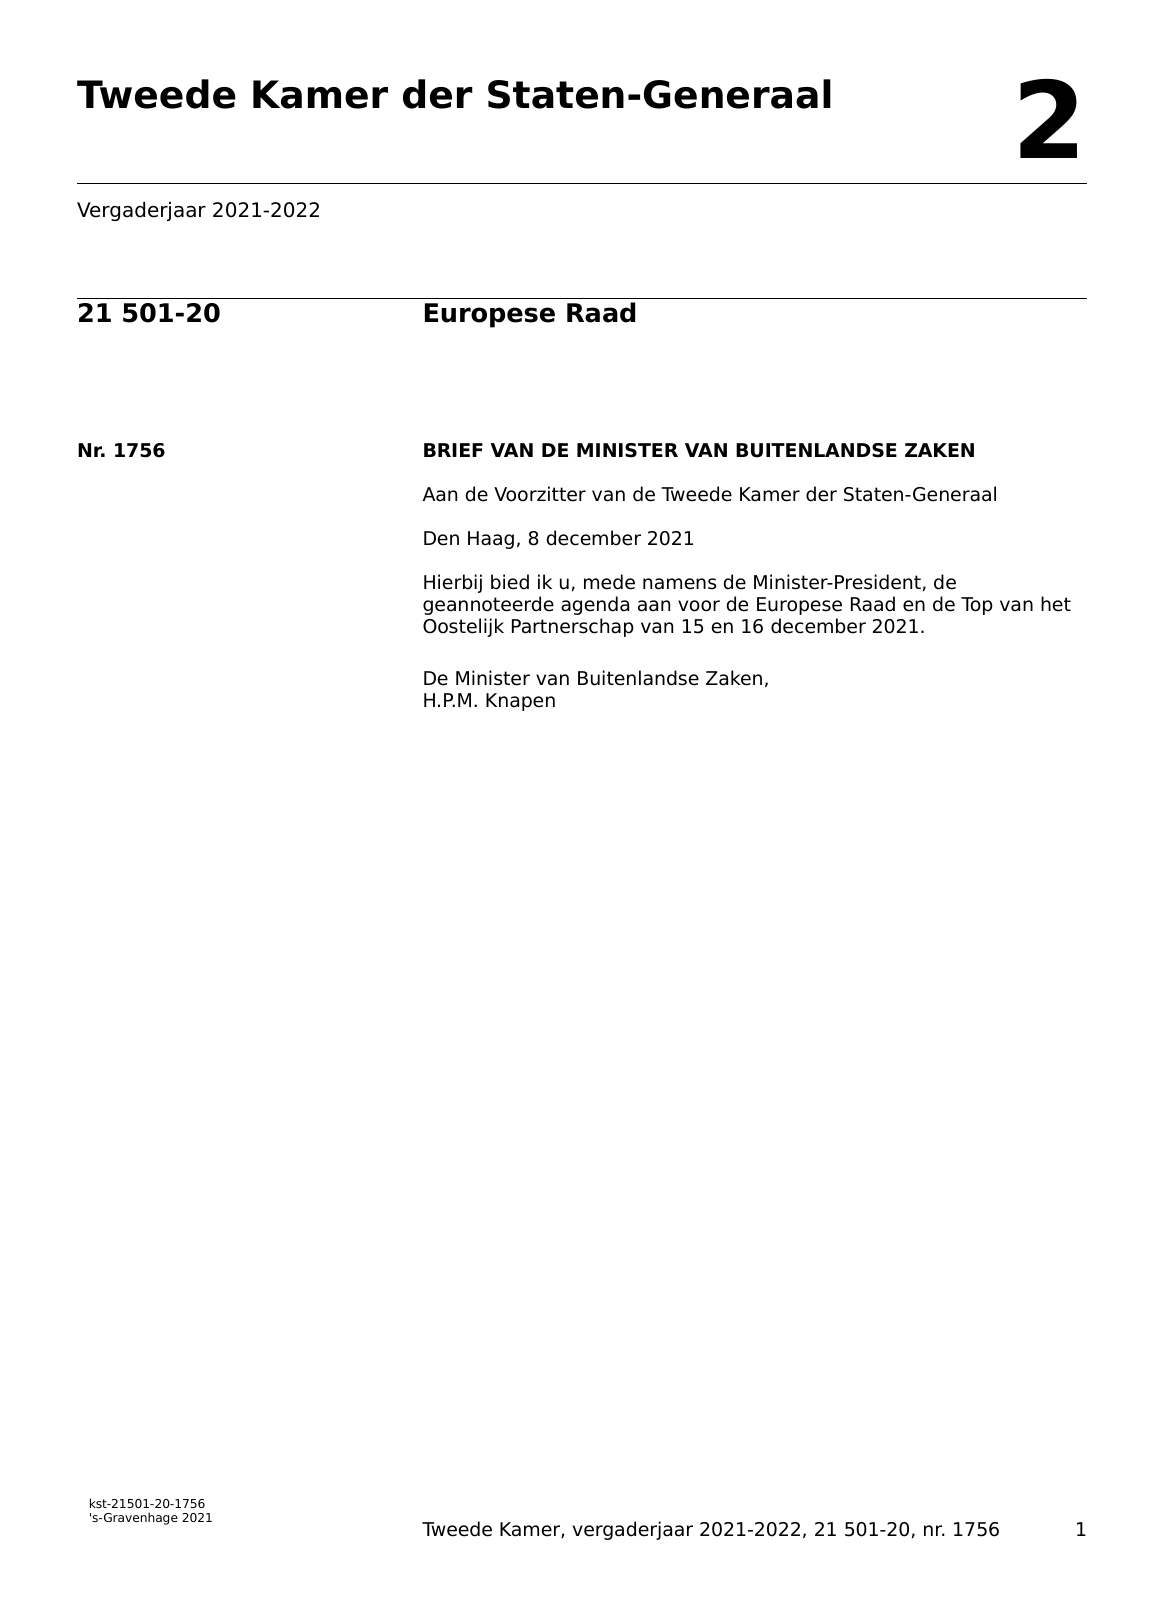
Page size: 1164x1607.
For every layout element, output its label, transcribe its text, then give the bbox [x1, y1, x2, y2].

subtitle Nr. 1756 BRIEF VAN DE MINISTER VAN BUITENLANDSE ZAKEN [77, 440, 1087, 462]
text kst-21501-20-1756 [88, 1497, 323, 1511]
text Aan de Voorzitter van de Tweede Kamer der Staten-Generaal [422, 484, 1087, 506]
text De Minister van Buitenlandse Zaken, H.P.M. Knapen [422, 668, 1087, 712]
table_header Tweede Kamer der Staten-Generaal [77, 59, 886, 183]
subtitle 21 501-20 Europese Raad [77, 299, 1087, 329]
table_cell Vergaderjaar 2021-2022 [77, 184, 1087, 298]
text Hierbij bied ik u, mede namens de Minister-President, de geannoteerde agenda aan voor de Europese Raad en de Top van het Oostelijk Partnerschap van 15 en 16 december 2021. [422, 572, 1087, 638]
text Den Haag, 8 december 2021 [422, 528, 1087, 550]
text 's-Gravenhage 2021 [88, 1511, 323, 1525]
table_header 2 [886, 59, 1087, 183]
